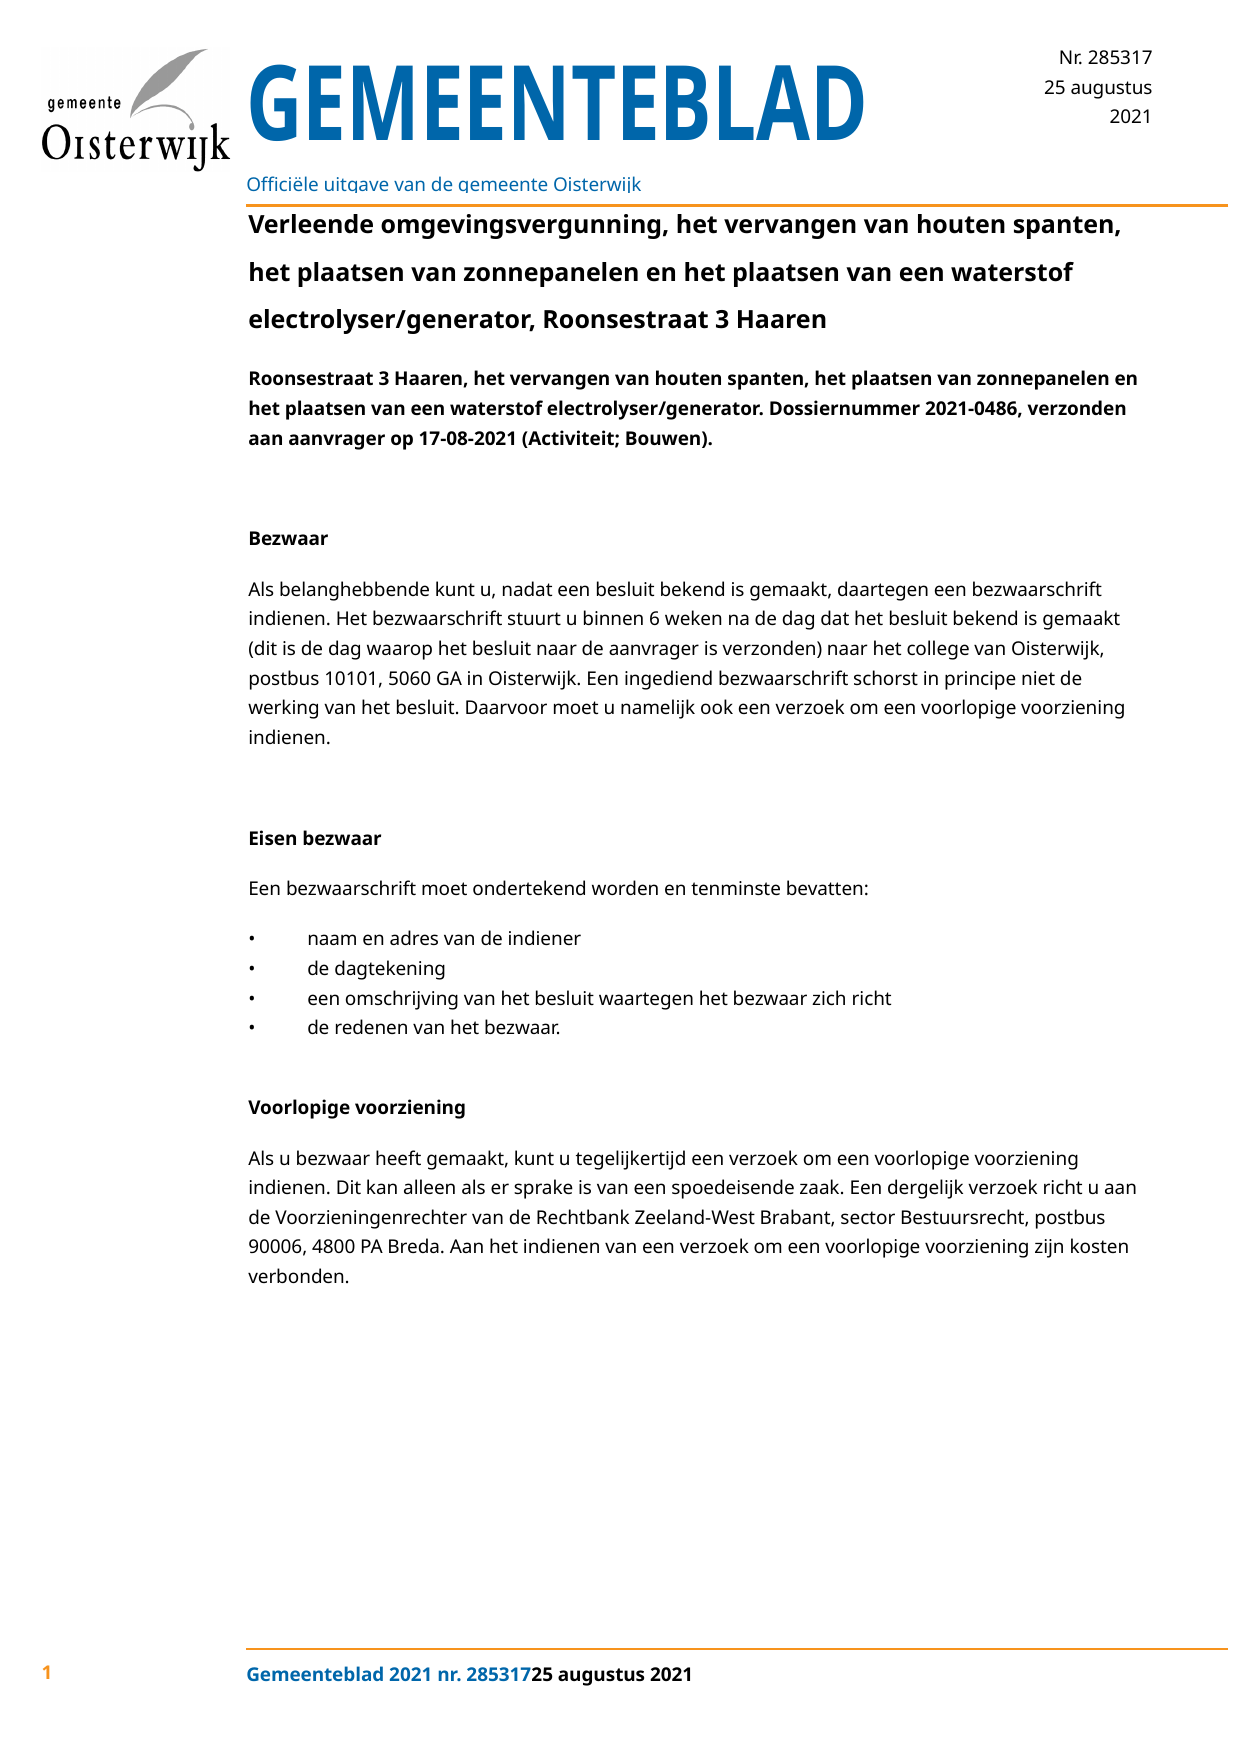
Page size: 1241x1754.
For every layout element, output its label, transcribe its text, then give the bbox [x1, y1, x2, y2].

text Als u bezwaar heeft gemaakt, kunt u tegelijkertijd een verzoek om een voorlopige voorziening indienen. Dit kan alleen als er sprake is van een spoedeisende zaak. Een dergelijk verzoek richt u aan de Voorzieningenrechter van de Rechtbank Zeeland-West Brabant, sector Bestuursrecht, postbus 90006, 4800 PA Breda. Aan het indienen van een verzoek om een voorlopige voorziening zijn kosten verbonden. [248, 1145, 1152, 1289]
picture [41, 47, 231, 172]
text Bezwaar [248, 526, 1152, 551]
text Eisen bezwaar [248, 825, 1152, 850]
list de redenen van het bezwaar. [248, 1014, 1152, 1040]
list een omschrijving van het besluit waartegen het bezwaar zich richt [248, 985, 1152, 1010]
text Roonsestraat 3 Haaren, het vervangen van houten spanten, het plaatsen van zonnepanelen en het plaatsen van een waterstof electrolyser/generator. Dossiernummer 2021-0486, verzonden aan aanvrager op 17-08-2021 (Activiteit; Bouwen). [248, 366, 1152, 450]
text Verleende omgevingsvergunning, het vervangen van houten spanten, het plaatsen van zonnepanelen en het plaatsen van een waterstof electrolyser/generator, Roonsestraat 3 Haaren [248, 207, 1152, 336]
text Een bezwaarschrift moet ondertekend worden en tenminste bevatten: [248, 875, 1152, 901]
list naam en adres van de indiener [248, 926, 1152, 951]
list de dagtekening [248, 955, 1152, 981]
text Als belanghebbende kunt u, nadat een besluit bekend is gemaakt, daartegen een bezwaarschrift indienen. Het bezwaarschrift stuurt u binnen 6 weken na de dag dat het besluit bekend is gemaakt (dit is de dag waarop het besluit naar de aanvrager is verzonden) naar het college van Oisterwijk, postbus 10101, 5060 GA in Oisterwijk. Een ingediend bezwaarschrift schorst in principe niet de werking van het besluit. Daarvoor moet u namelijk ook een verzoek om een voorlopige voorziening indienen. [248, 576, 1152, 749]
text Voorlopige voorziening [248, 1094, 1152, 1120]
